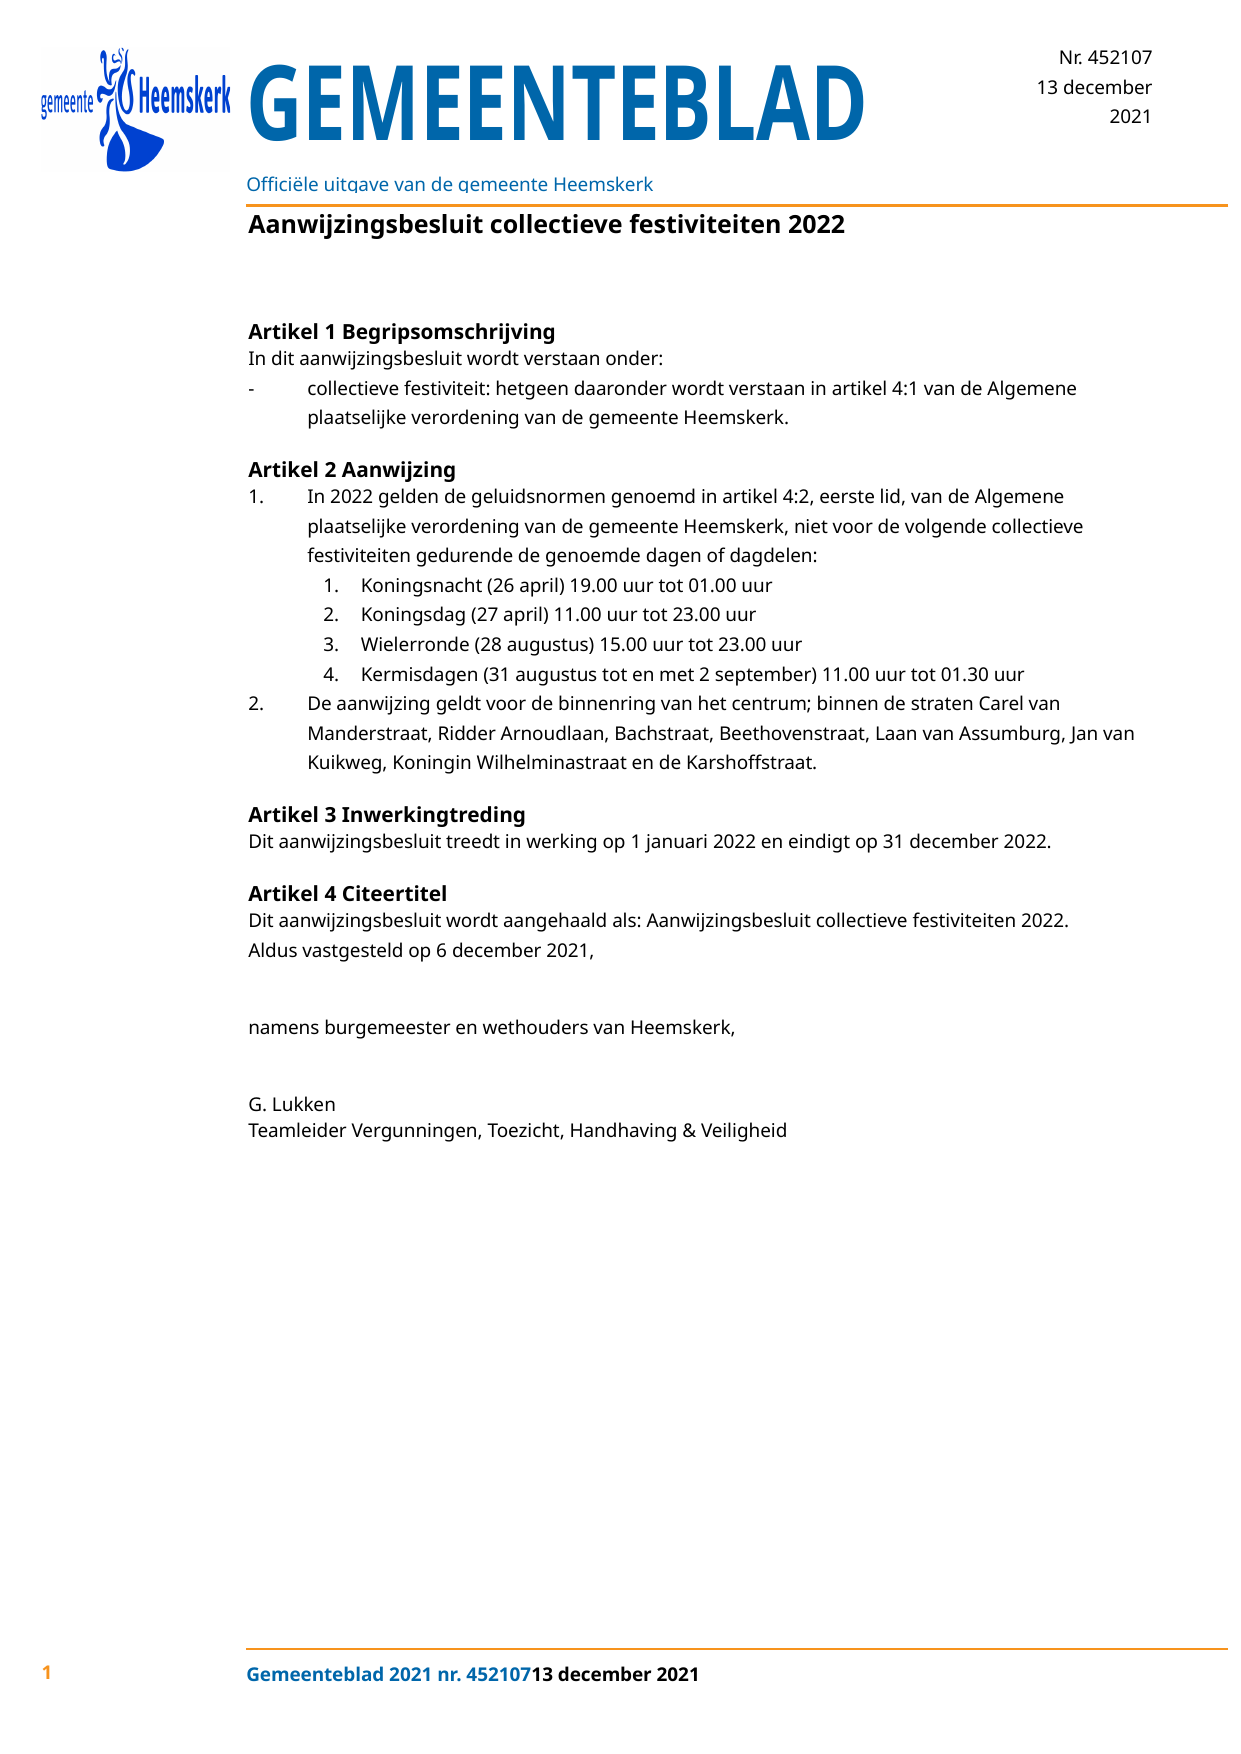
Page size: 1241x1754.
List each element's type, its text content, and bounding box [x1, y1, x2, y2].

list Kermisdagen (31 augustus tot en met 2 september) 11.00 uur tot 01.30 uur [323, 661, 1152, 687]
list Wielerronde (28 augustus) 15.00 uur tot 23.00 uur [323, 631, 1152, 657]
list Koningsdag (27 april) 11.00 uur tot 23.00 uur [323, 602, 1152, 627]
text Dit aanwijzingsbesluit wordt aangehaald als: Aanwijzingsbesluit collectieve festiviteiten 2022. [248, 907, 1152, 933]
text Artikel 1 Begripsomschrijving [248, 317, 1152, 345]
text Artikel 2 Aanwijzing [248, 455, 1152, 483]
text namens burgemeester en wethouders van Heemskerk, [248, 1014, 1152, 1040]
text Aldus vastgesteld op 6 december 2021, [248, 937, 1152, 963]
text Teamleider Vergunningen, Toezicht, Handhaving & Veiligheid [248, 1117, 1152, 1143]
list De aanwijzing geldt voor de binnenring van het centrum; binnen de straten Carel van Manderstraat, Ridder Arnoudlaan, Bachstraat, Beethovenstraat, Laan van Assumburg, Jan van Kuikweg, Koningin Wilhelminastraat en de Karshoffstraat. [248, 690, 1152, 775]
text In dit aanwijzingsbesluit wordt verstaan onder: [248, 345, 1152, 371]
picture [41, 47, 231, 172]
list collectieve festiviteit: hetgeen daaronder wordt verstaan in artikel 4:1 van de Algemene plaatselijke verordening van de gemeente Heemskerk. [248, 375, 1152, 430]
text Artikel 4 Citeertitel [248, 879, 1152, 907]
list Koningsnacht (26 april) 19.00 uur tot 01.00 uur [323, 572, 1152, 598]
list In 2022 gelden de geluidsnormen genoemd in artikel 4:2, eerste lid, van de Algemene plaatselijke verordening van de gemeente Heemskerk, niet voor de volgende collectieve festiviteiten gedurende de genoemde dagen of dagdelen: [248, 483, 1152, 568]
text Artikel 3 Inwerkingtreding [248, 800, 1152, 828]
text Aanwijzingsbesluit collectieve festiviteiten 2022 [248, 207, 1152, 241]
text Dit aanwijzingsbesluit treedt in werking op 1 januari 2022 en eindigt op 31 december 2022. [248, 828, 1152, 854]
text G. Lukken [248, 1091, 1152, 1117]
